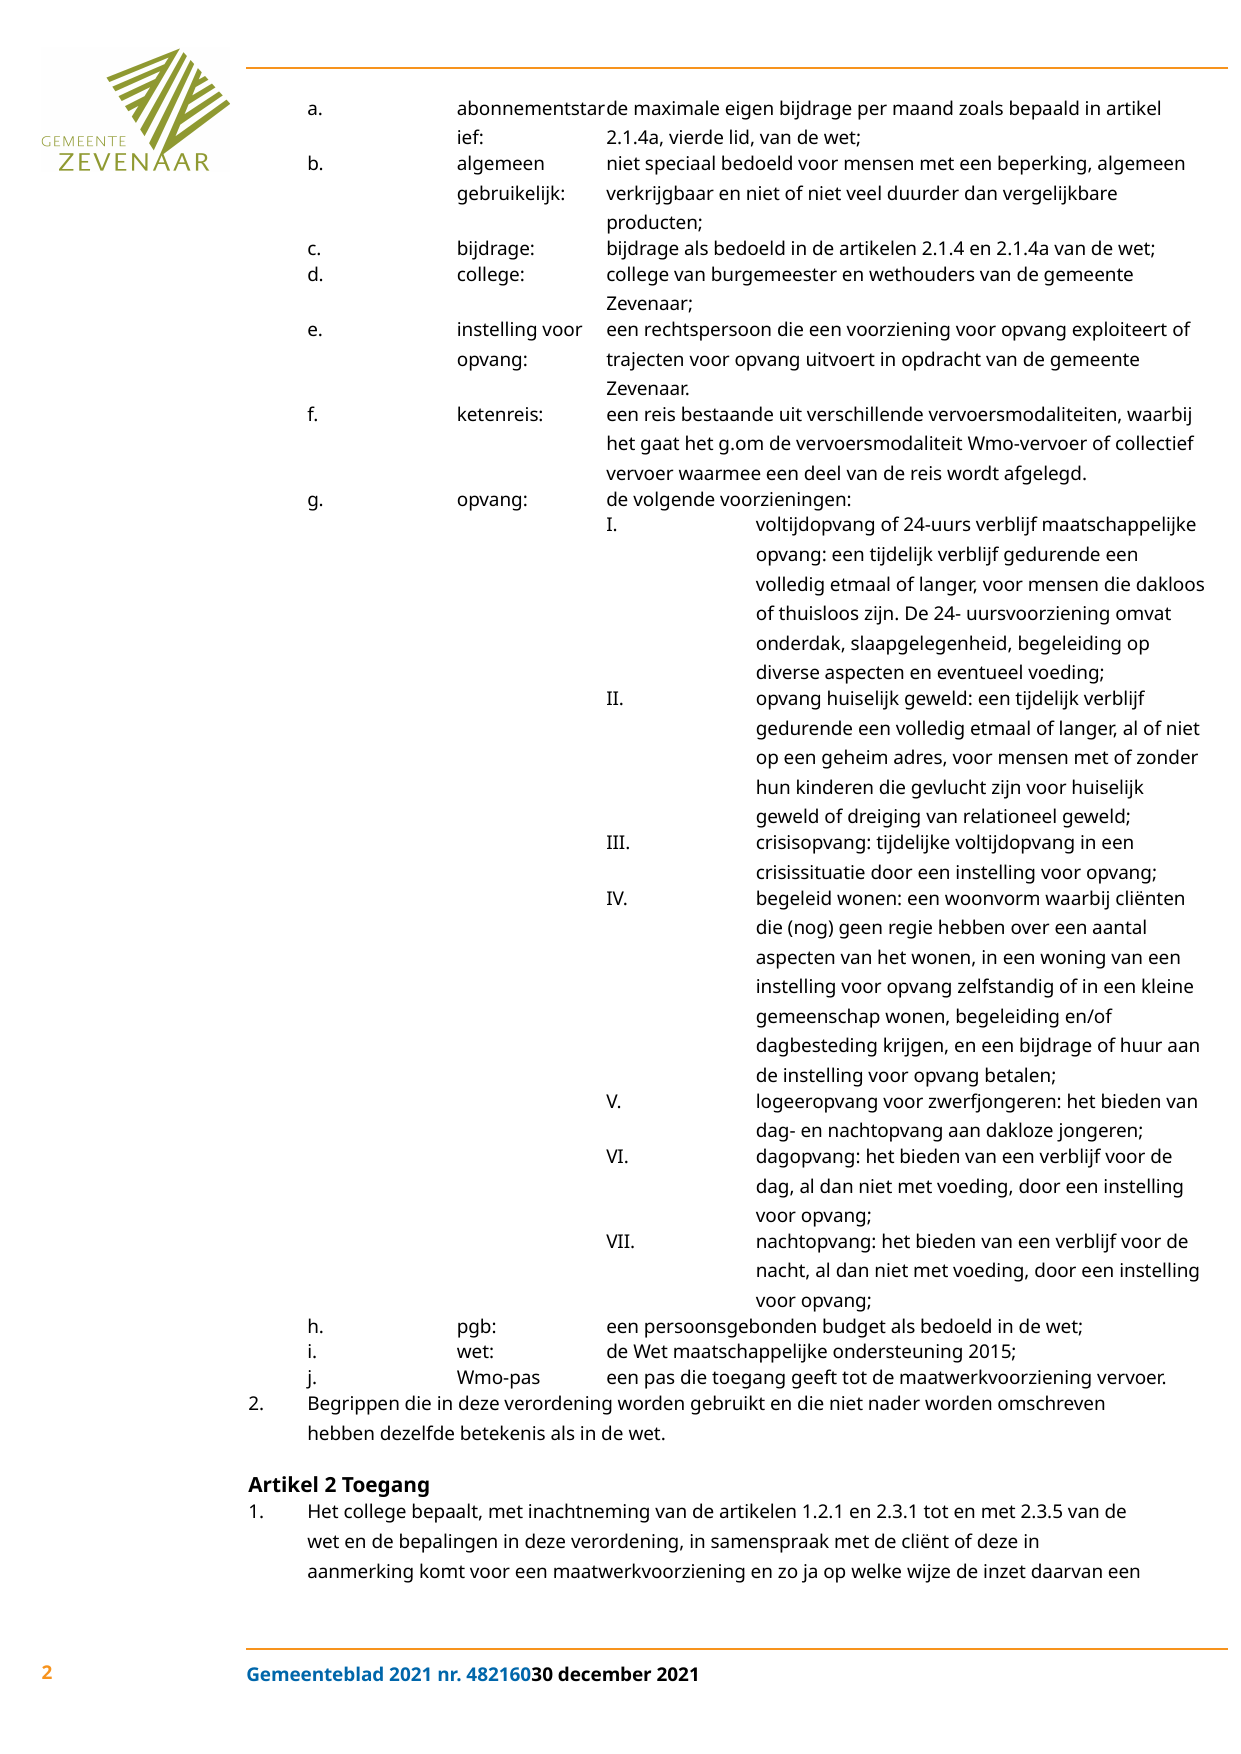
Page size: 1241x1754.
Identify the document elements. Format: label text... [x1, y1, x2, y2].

table_cell [307, 1088, 457, 1143]
table_cell VI. [606, 1143, 756, 1228]
table_cell [457, 885, 606, 1088]
table_cell [307, 885, 457, 1088]
table_cell de volgende voorzieningen: [606, 486, 1211, 512]
table_cell II. [606, 685, 756, 829]
table_cell [307, 512, 457, 685]
table_header abonnementstarief: [457, 95, 606, 150]
table_cell [307, 685, 457, 829]
table_cell c. [307, 235, 457, 261]
table_cell ketenreis: [457, 401, 606, 486]
table_cell opvang: [457, 486, 606, 512]
table_cell een persoonsgebonden budget als bedoeld in de wet; [606, 1313, 1211, 1339]
table_cell h. [307, 1313, 457, 1339]
table_cell VII. [606, 1228, 756, 1313]
table_cell begeleid wonen: een woonvorm waarbij cliënten die (nog) geen regie hebben over een aantal aspecten van het wonen, in een woning van een instelling voor opvang zelfstandig of in een kleine gemeenschap wonen, begeleiding en/of dagbesteding krijgen, en een bijdrage of huur aan de instelling voor opvang betalen; [756, 885, 1211, 1088]
table_cell college van burgemeester en wethouders van de gemeente Zevenaar; [606, 261, 1211, 316]
table_cell pgb: [457, 1313, 606, 1339]
table_cell [307, 829, 457, 885]
list Het college bepaalt, met inachtneming van de artikelen 1.2.1 en 2.3.1 tot en met 2.3.5 van de wet en de bepalingen in deze verordening, in samenspraak met de cliënt of deze in aanmerking komt voor een maatwerkvoorziening en zo ja op welke wijze de inzet daarvan een [248, 1499, 1152, 1584]
table_cell bijdrage: [457, 235, 606, 261]
table_cell [457, 1088, 606, 1143]
table_cell logeeropvang voor zwerfjongeren: het bieden van dag- en nachtopvang aan dakloze jongeren; [756, 1088, 1211, 1143]
table_cell bijdrage als bedoeld in de artikelen 2.1.4 en 2.1.4a van de wet; [606, 235, 1211, 261]
table_cell e. [307, 316, 457, 401]
table_cell een rechtspersoon die een voorziening voor opvang exploiteert of trajecten voor opvang uitvoert in opdracht van de gemeente Zevenaar. [606, 316, 1211, 401]
table_cell V. [606, 1088, 756, 1143]
table_cell een reis bestaande uit verschillende vervoersmodaliteiten, waarbij het gaat het g.om de vervoersmodaliteit Wmo-vervoer of collectief vervoer waarmee een deel van de reis wordt afgelegd. [606, 401, 1211, 486]
table_cell [307, 1143, 457, 1228]
table_cell [457, 1228, 606, 1313]
table_cell een pas die toegang geeft tot de maatwerkvoorziening vervoer. [606, 1365, 1211, 1390]
table_cell niet speciaal bedoeld voor mensen met een beperking, algemeen verkrijgbaar en niet of niet veel duurder dan vergelijkbare producten; [606, 150, 1211, 235]
table_cell crisisopvang: tijdelijke voltijdopvang in een crisissituatie door een instelling voor opvang; [756, 829, 1211, 885]
table_cell j. [307, 1365, 457, 1390]
list Begrippen die in deze verordening worden gebruikt en die niet nader worden omschreven hebben dezelfde betekenis als in de wet. [248, 1390, 1152, 1446]
table_cell de Wet maatschappelijke ondersteuning 2015; [606, 1339, 1211, 1364]
table_cell i. [307, 1339, 457, 1364]
table_cell college: [457, 261, 606, 316]
table_cell wet: [457, 1339, 606, 1364]
table_cell [457, 1143, 606, 1228]
text Artikel 2 Toegang [248, 1470, 1152, 1499]
table_header de maximale eigen bijdrage per maand zoals bepaald in artikel 2.1.4a, vierde lid, van de wet; [606, 95, 1211, 150]
table_cell I. [606, 512, 756, 685]
table_cell III. [606, 829, 756, 885]
table_cell g. [307, 486, 457, 512]
table_cell [307, 1228, 457, 1313]
table_cell [457, 685, 606, 829]
table_cell instelling voor opvang: [457, 316, 606, 401]
table_cell dagopvang: het bieden van een verblijf voor de dag, al dan niet met voeding, door een instelling voor opvang; [756, 1143, 1211, 1228]
table_cell Wmo-pas [457, 1365, 606, 1390]
table_cell opvang huiselijk geweld: een tijdelijk verblijf gedurende een volledig etmaal of langer, al of niet op een geheim adres, voor mensen met of zonder hun kinderen die gevlucht zijn voor huiselijk geweld of dreiging van relationeel geweld; [756, 685, 1211, 829]
table_header a. [307, 95, 457, 150]
picture [41, 47, 231, 172]
table_cell [457, 829, 606, 885]
table_cell algemeen gebruikelijk: [457, 150, 606, 235]
table_cell b. [307, 150, 457, 235]
table_cell voltijdopvang of 24-uurs verblijf maatschappelijke opvang: een tijdelijk verblijf gedurende een volledig etmaal of langer, voor mensen die dakloos of thuisloos zijn. De 24- uursvoorziening omvat onderdak, slaapgelegenheid, begeleiding op diverse aspecten en eventueel voeding; [756, 512, 1211, 685]
table_cell f. [307, 401, 457, 486]
table_cell nachtopvang: het bieden van een verblijf voor de nacht, al dan niet met voeding, door een instelling voor opvang; [756, 1228, 1211, 1313]
table_cell IV. [606, 885, 756, 1088]
table_cell d. [307, 261, 457, 316]
table_cell [457, 512, 606, 685]
